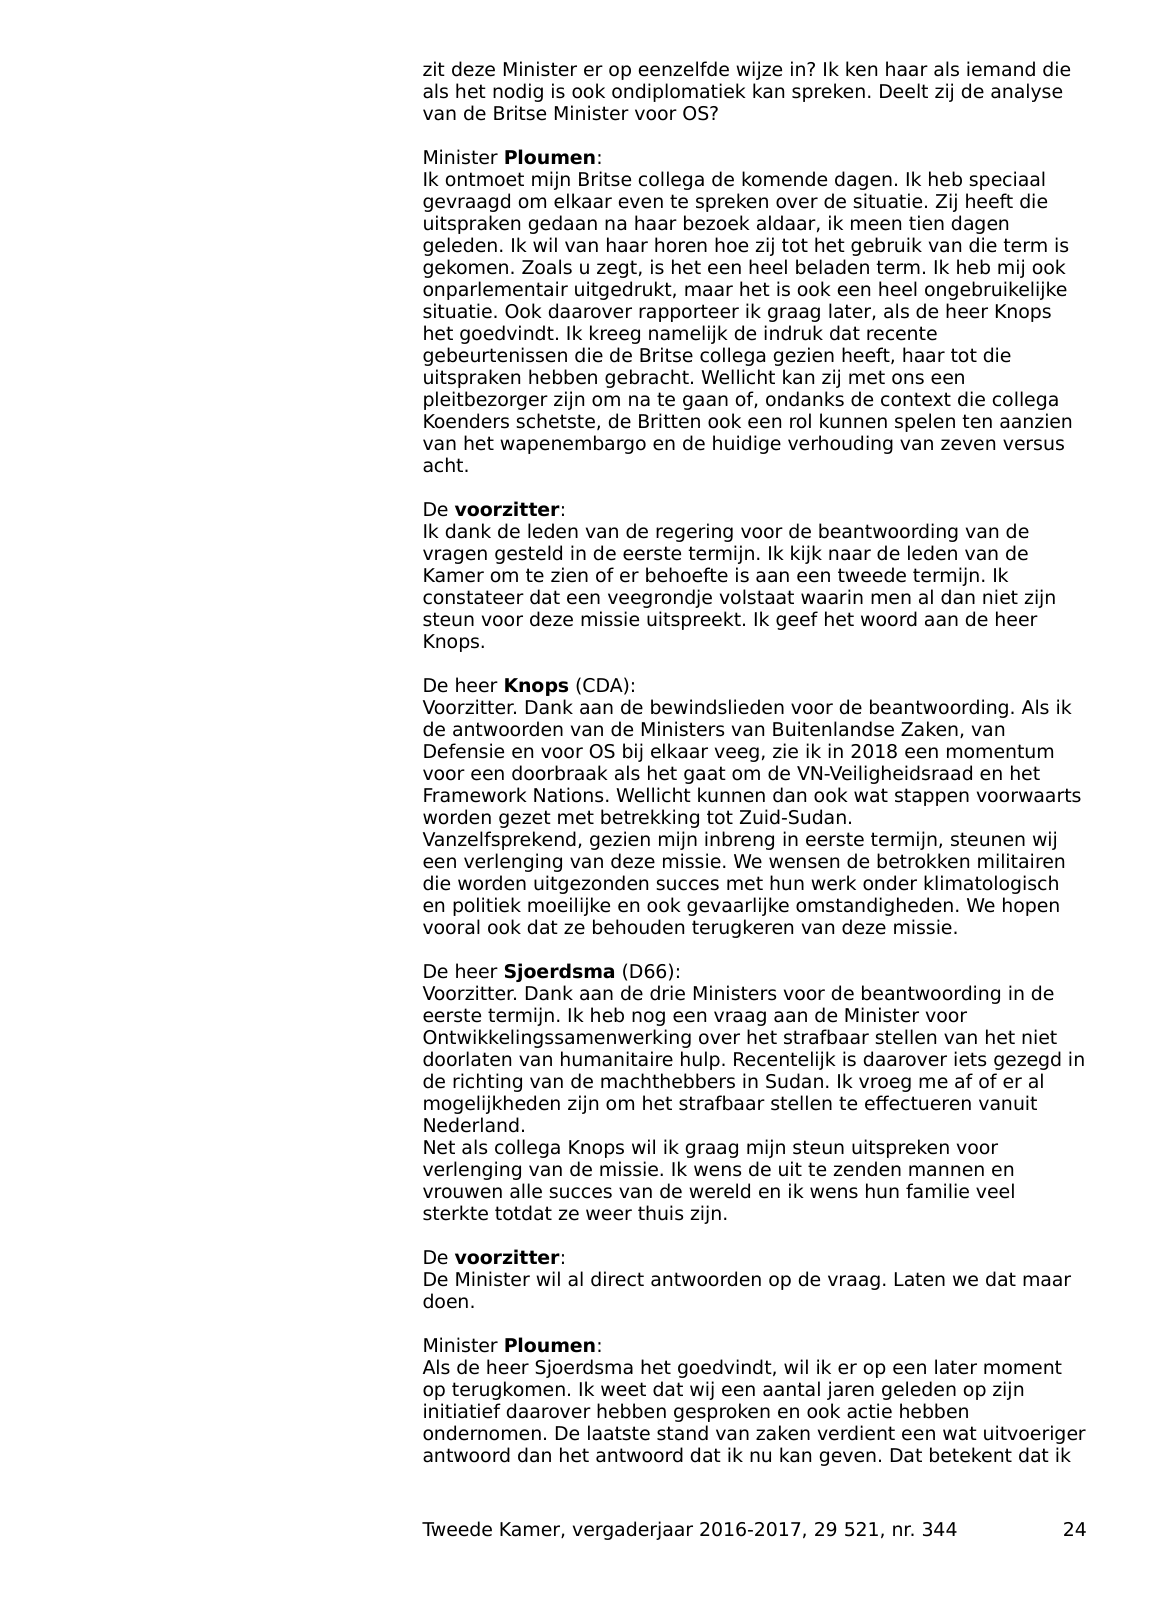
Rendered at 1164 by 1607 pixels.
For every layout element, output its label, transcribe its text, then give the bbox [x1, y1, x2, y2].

text De heer Sjoerdsma (D66): [422, 961, 1087, 983]
text De heer Knops (CDA): [422, 675, 1087, 697]
text Minister Ploumen: [422, 1335, 1087, 1357]
text zit deze Minister er op eenzelfde wijze in? Ik ken haar als iemand die als het nodig is ook ondiplomatiek kan spreken. Deelt zij de analyse van de Britse Minister voor OS? [422, 59, 1087, 125]
text Net als collega Knops wil ik graag mijn steun uitspreken voor verlenging van de missie. Ik wens de uit te zenden mannen en vrouwen alle succes van de wereld en ik wens hun familie veel sterkte totdat ze weer thuis zijn. [422, 1137, 1087, 1225]
text De Minister wil al direct antwoorden op de vraag. Laten we dat maar doen. [422, 1269, 1087, 1313]
text Voorzitter. Dank aan de drie Ministers voor de beantwoording in de eerste termijn. Ik heb nog een vraag aan de Minister voor Ontwikkelingssamenwerking over het strafbaar stellen van het niet doorlaten van humanitaire hulp. Recentelijk is daarover iets gezegd in de richting van de machthebbers in Sudan. Ik vroeg me af of er al mogelijkheden zijn om het strafbaar stellen te effectueren vanuit Nederland. [422, 983, 1087, 1137]
text Ik dank de leden van de regering voor de beantwoording van de vragen gesteld in de eerste termijn. Ik kijk naar de leden van de Kamer om te zien of er behoefte is aan een tweede termijn. Ik constateer dat een veegrondje volstaat waarin men al dan niet zijn steun voor deze missie uitspreekt. Ik geef het woord aan de heer Knops. [422, 521, 1087, 653]
text Minister Ploumen: [422, 147, 1087, 169]
text Vanzelfsprekend, gezien mijn inbreng in eerste termijn, steunen wij een verlenging van deze missie. We wensen de betrokken militairen die worden uitgezonden succes met hun werk onder klimatologisch en politiek moeilijke en ook gevaarlijke omstandigheden. We hopen vooral ook dat ze behouden terugkeren van deze missie. [422, 829, 1087, 939]
text Ik ontmoet mijn Britse collega de komende dagen. Ik heb speciaal gevraagd om elkaar even te spreken over de situatie. Zij heeft die uitspraken gedaan na haar bezoek aldaar, ik meen tien dagen geleden. Ik wil van haar horen hoe zij tot het gebruik van die term is gekomen. Zoals u zegt, is het een heel beladen term. Ik heb mij ook onparlementair uitgedrukt, maar het is ook een heel ongebruikelijke situatie. Ook daarover rapporteer ik graag later, als de heer Knops het goedvindt. Ik kreeg namelijk de indruk dat recente gebeurtenissen die de Britse collega gezien heeft, haar tot die uitspraken hebben gebracht. Wellicht kan zij met ons een pleitbezorger zijn om na te gaan of, ondanks de context die collega Koenders schetste, de Britten ook een rol kunnen spelen ten aanzien van het wapenembargo en de huidige verhouding van zeven versus acht. [422, 169, 1087, 477]
text Voorzitter. Dank aan de bewindslieden voor de beantwoording. Als ik de antwoorden van de Ministers van Buitenlandse Zaken, van Defensie en voor OS bij elkaar veeg, zie ik in 2018 een momentum voor een doorbraak als het gaat om de VN-Veiligheidsraad en het Framework Nations. Wellicht kunnen dan ook wat stappen voorwaarts worden gezet met betrekking tot Zuid-Sudan. [422, 697, 1087, 829]
text Als de heer Sjoerdsma het goedvindt, wil ik er op een later moment op terugkomen. Ik weet dat wij een aantal jaren geleden op zijn initiatief daarover hebben gesproken en ook actie hebben ondernomen. De laatste stand van zaken verdient een wat uitvoeriger antwoord dan het antwoord dat ik nu kan geven. Dat betekent dat ik [422, 1357, 1087, 1467]
text De voorzitter: [422, 499, 1087, 521]
text De voorzitter: [422, 1247, 1087, 1269]
